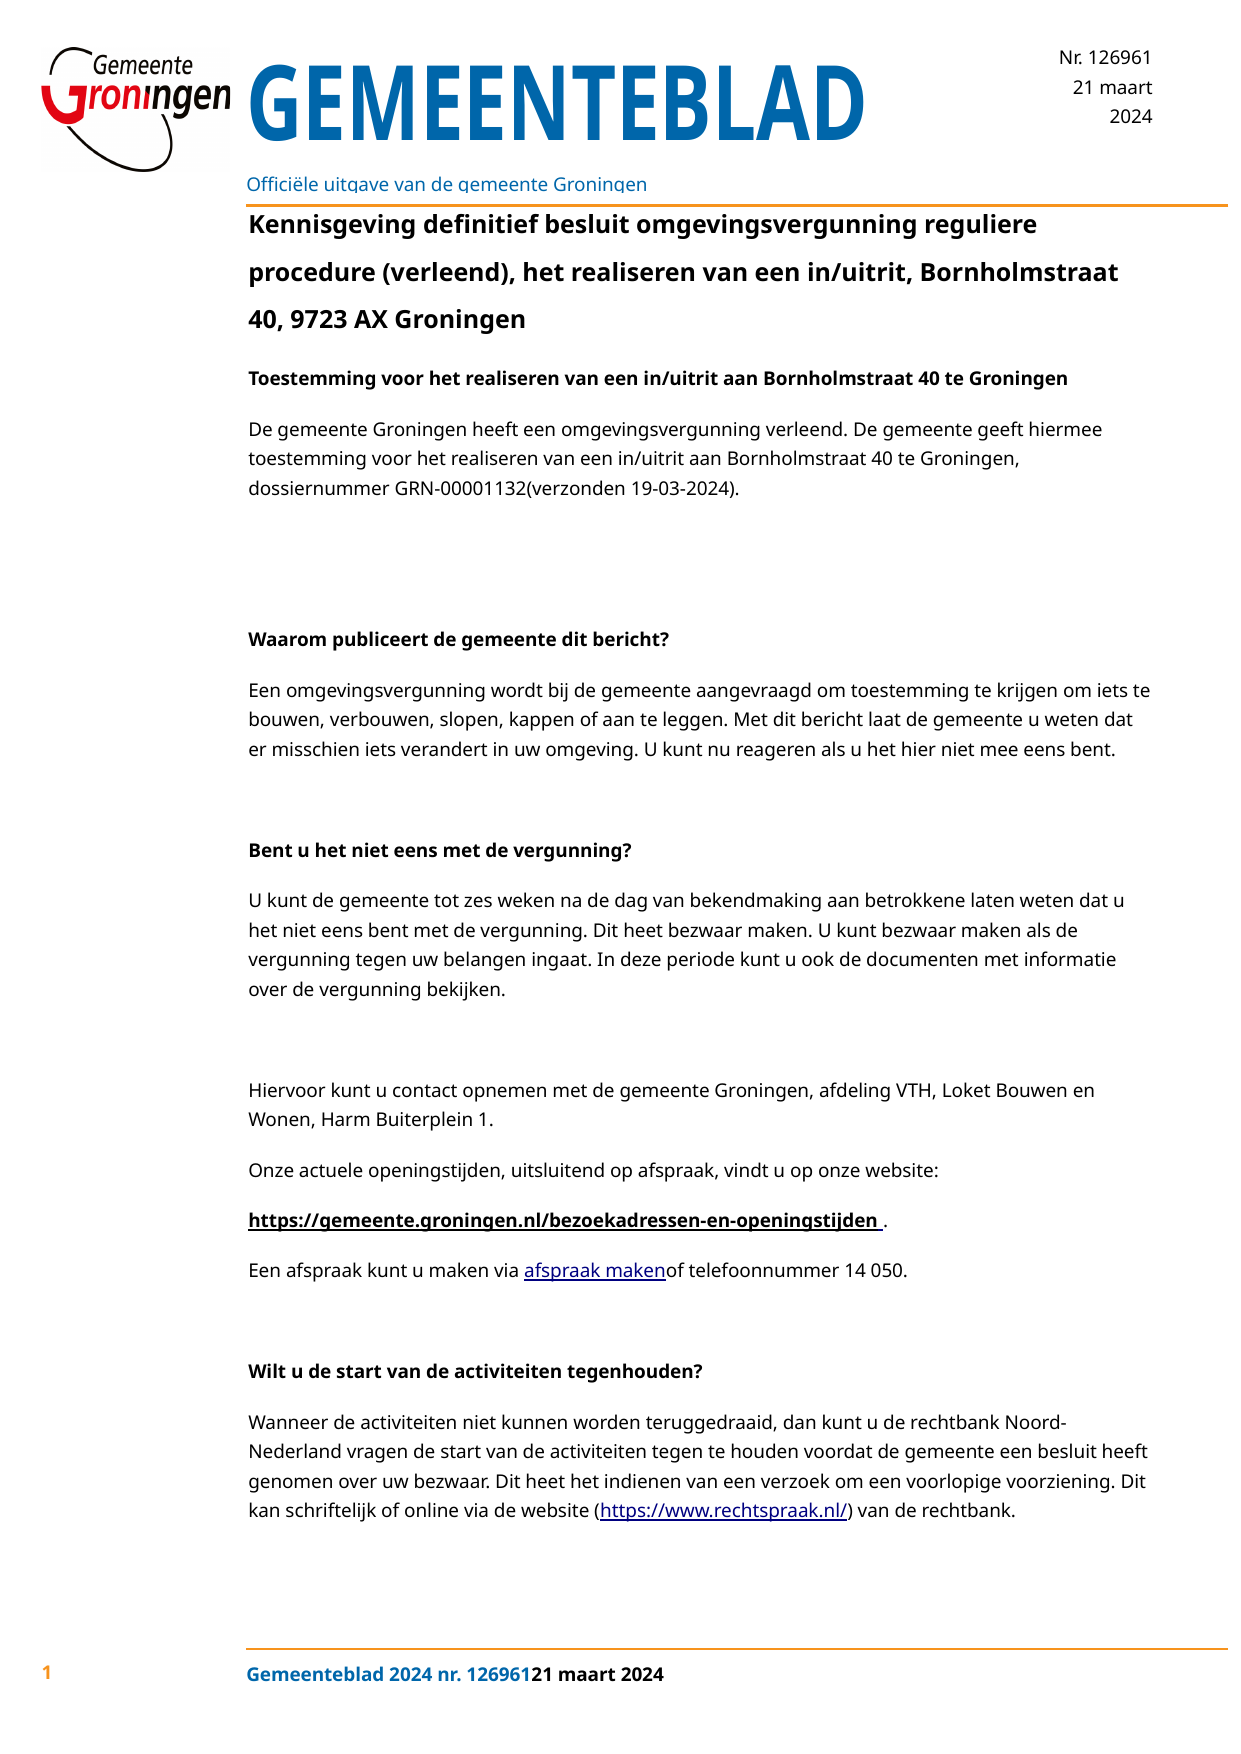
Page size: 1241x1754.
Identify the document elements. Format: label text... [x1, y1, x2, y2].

text Hiervoor kunt u contact opnemen met de gemeente Groningen, afdeling VTH, Loket Bouwen en Wonen, Harm Buiterplein 1. [248, 1077, 1152, 1132]
text Bent u het niet eens met de vergunning? [248, 837, 1152, 862]
text Kennisgeving definitief besluit omgevingsvergunning reguliere procedure (verleend), het realiseren van een in/uitrit, Bornholmstraat 40, 9723 AX Groningen [248, 207, 1152, 336]
text https://gemeente.groningen.nl/bezoekadressen-en-openingstijden . [248, 1207, 1152, 1233]
text U kunt de gemeente tot zes weken na de dag van bekendmaking aan betrokkene laten weten dat u het niet eens bent met de vergunning. Dit heet bezwaar maken. U kunt bezwaar maken als de vergunning tegen uw belangen ingaat. In deze periode kunt u ook de documenten met informatie over de vergunning bekijken. [248, 887, 1152, 1002]
text Een omgevingsvergunning wordt bij de gemeente aangevraagd om toestemming te krijgen om iets te bouwen, verbouwen, slopen, kappen of aan te leggen. Met dit bericht laat de gemeente u weten dat er misschien iets verandert in uw omgeving. U kunt nu reageren als u het hier niet mee eens bent. [248, 677, 1152, 762]
text Onze actuele openingstijden, uitsluitend op afspraak, vindt u op onze website: [248, 1157, 1152, 1182]
text De gemeente Groningen heeft een omgevingsvergunning verleend. De gemeente geeft hiermee toestemming voor het realiseren van een in/uitrit aan Bornholmstraat 40 te Groningen, dossiernummer GRN-00001132(verzonden 19-03-2024). [248, 416, 1152, 501]
text Een afspraak kunt u maken via afspraak makenof telefoonnummer 14 050. [248, 1258, 1152, 1283]
text Wanneer de activiteiten niet kunnen worden teruggedraaid, dan kunt u de rechtbank Noord-Nederland vragen de start van de activiteiten tegen te houden voordat de gemeente een besluit heeft genomen over uw bezwaar. Dit heet het indienen van een verzoek om een voorlopige voorziening. Dit kan schriftelijk of online via de website (https://www.rechtspraak.nl/) van de rechtbank. [248, 1409, 1152, 1523]
text Wilt u de start van de activiteiten tegenhouden? [248, 1358, 1152, 1384]
text Toestemming voor het realiseren van een in/uitrit aan Bornholmstraat 40 te Groningen [248, 366, 1152, 391]
text Waarom publiceert de gemeente dit bericht? [248, 626, 1152, 652]
picture [41, 47, 231, 172]
